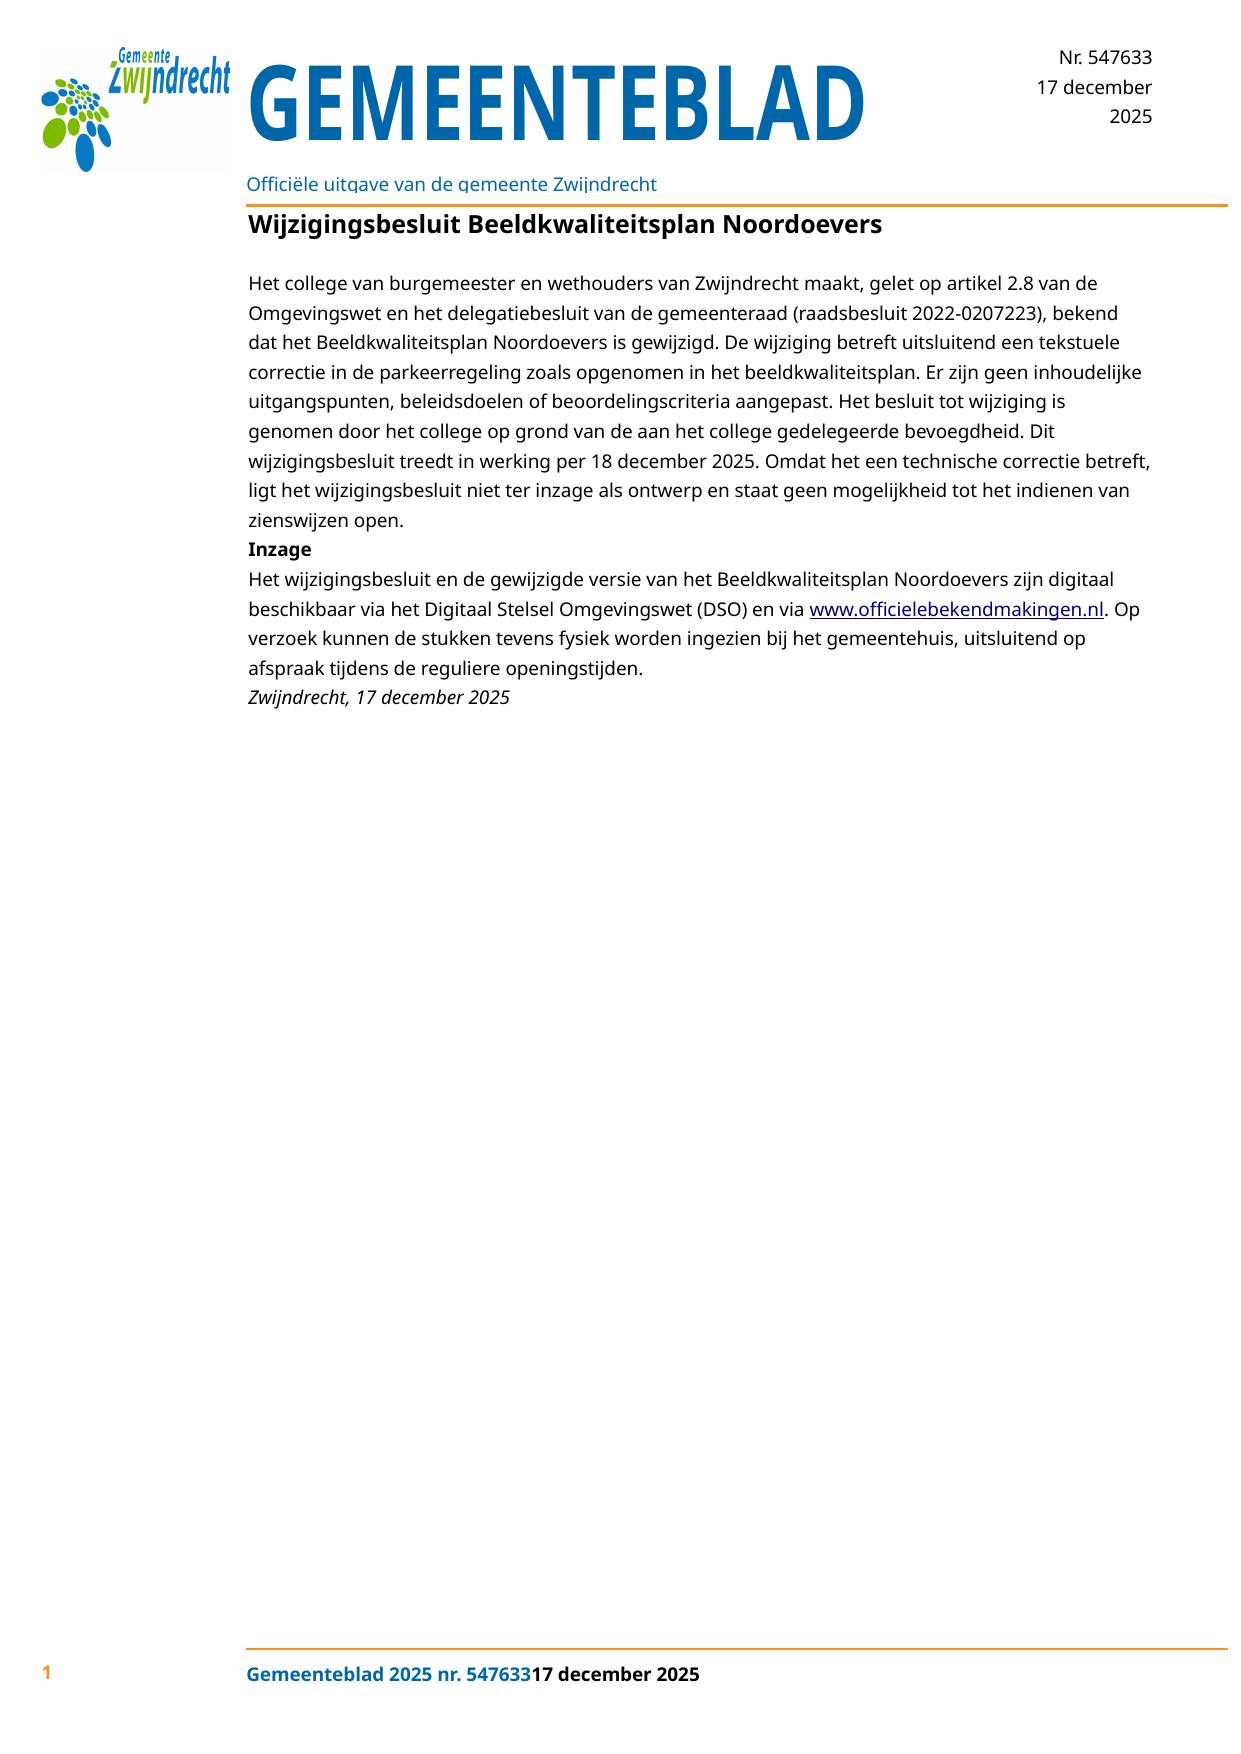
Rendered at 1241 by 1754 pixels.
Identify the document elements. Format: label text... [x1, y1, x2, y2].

text Wijzigingsbesluit Beeldkwaliteitsplan Noordoevers [248, 207, 1152, 241]
text Zwijndrecht, 17 december 2025 [248, 684, 1152, 710]
picture [41, 47, 231, 172]
text Het wijzigingsbesluit en de gewijzigde versie van het Beeldkwaliteitsplan Noordoevers zijn digitaal beschikbaar via het Digitaal Stelsel Omgevingswet (DSO) en via www.officielebekendmakingen.nl. Op verzoek kunnen de stukken tevens fysiek worden ingezien bij het gemeentehuis, uitsluitend op afspraak tijdens de reguliere openingstijden. [248, 566, 1152, 681]
text Het college van burgemeester en wethouders van Zwijndrecht maakt, gelet op artikel 2.8 van de Omgevingswet en het delegatiebesluit van de gemeenteraad (raadsbesluit 2022-0207223), bekend dat het Beeldkwaliteitsplan Noordoevers is gewijzigd. De wijziging betreft uitsluitend een tekstuele correctie in de parkeerregeling zoals opgenomen in het beeldkwaliteitsplan. Er zijn geen inhoudelijke uitgangspunten, beleidsdoelen of beoordelingscriteria aangepast. Het besluit tot wijziging is genomen door het college op grond van de aan het college gedelegeerde bevoegdheid. Dit wijzigingsbesluit treedt in werking per 18 december 2025. Omdat het een technische correctie betreft, ligt het wijzigingsbesluit niet ter inzage als ontwerp en staat geen mogelijkheid tot het indienen van zienswijzen open. [248, 270, 1152, 533]
text Inzage [248, 537, 1152, 562]
